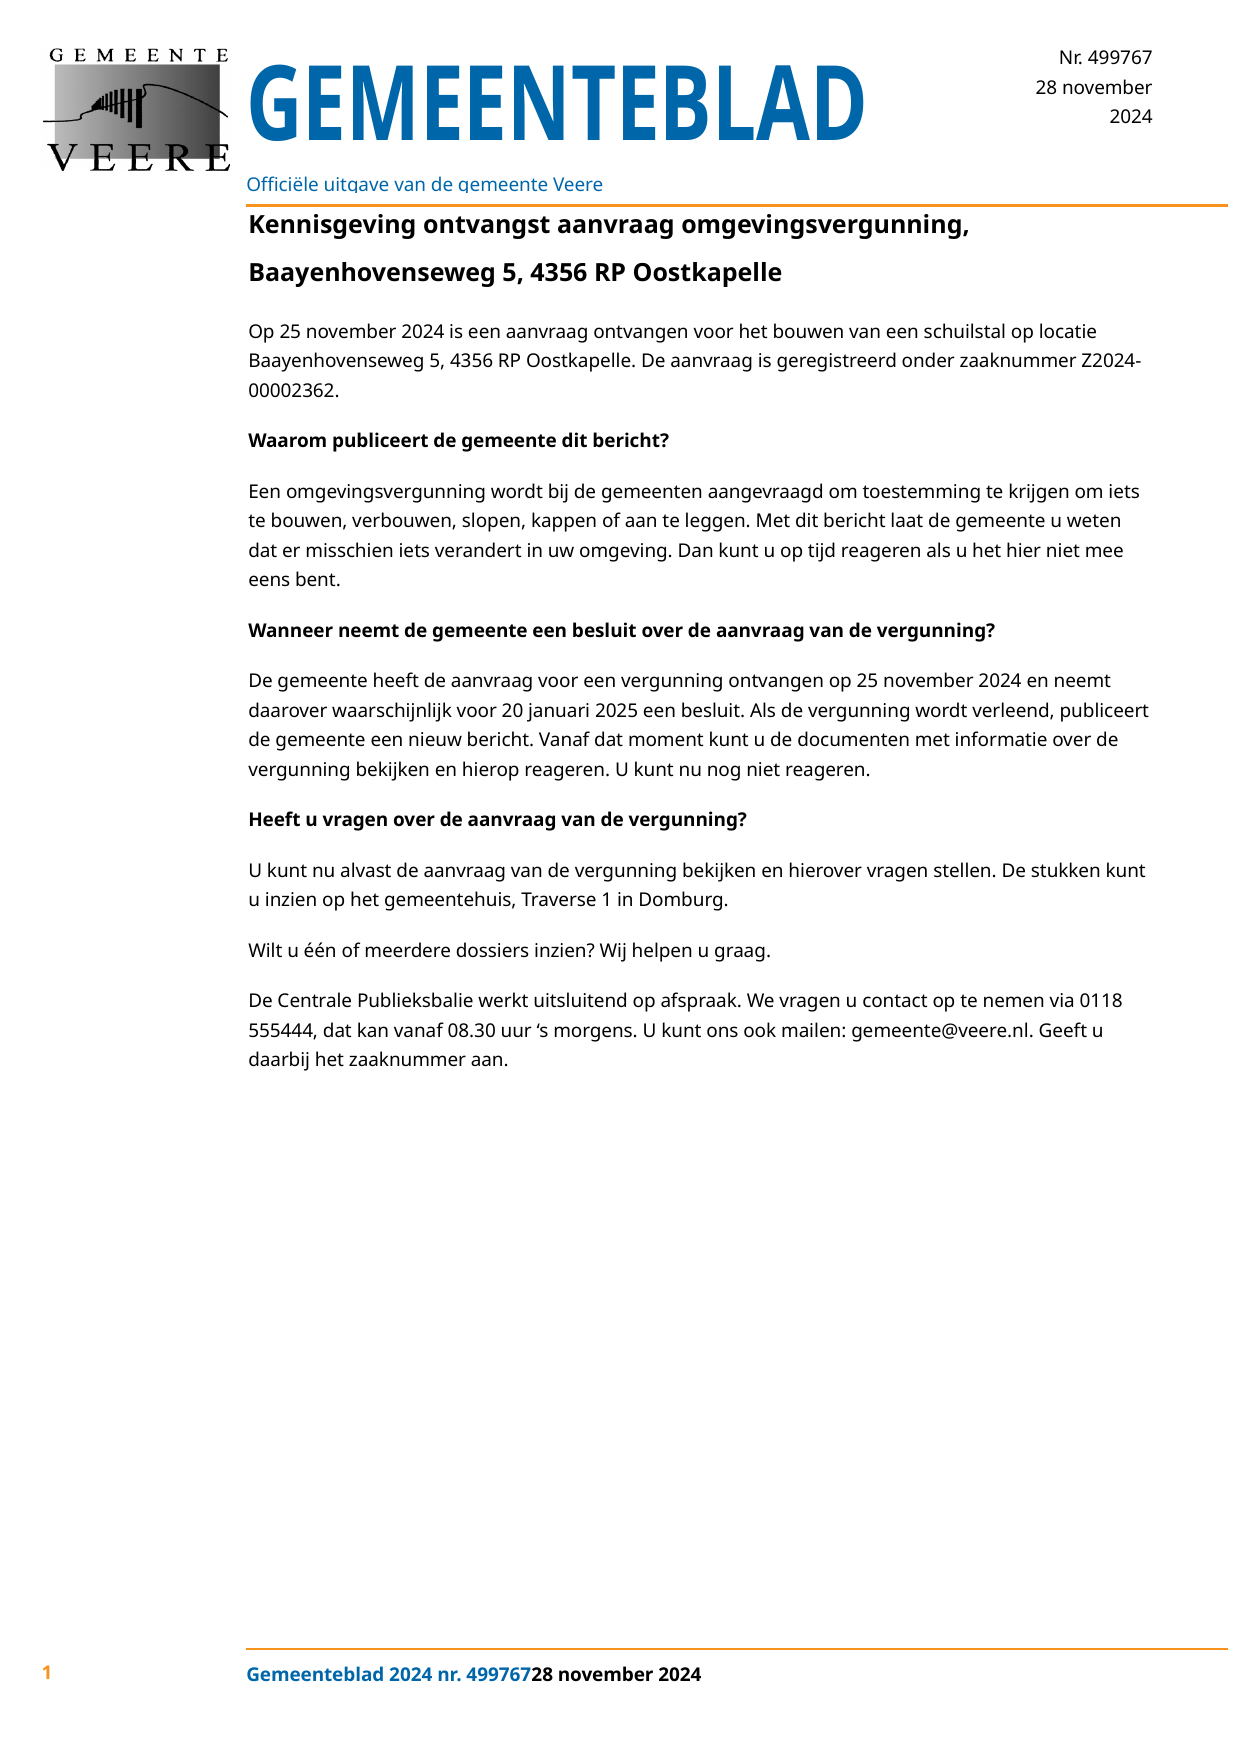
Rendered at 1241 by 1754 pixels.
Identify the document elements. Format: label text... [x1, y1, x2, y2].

text U kunt nu alvast de aanvraag van de vergunning bekijken en hierover vragen stellen. De stukken kunt u inzien op het gemeentehuis, Traverse 1 in Domburg. [248, 857, 1152, 912]
text Een omgevingsvergunning wordt bij de gemeenten aangevraagd om toestemming te krijgen om iets te bouwen, verbouwen, slopen, kappen of aan te leggen. Met dit bericht laat de gemeente u weten dat er misschien iets verandert in uw omgeving. Dan kunt u op tijd reageren als u het hier niet mee eens bent. [248, 478, 1152, 592]
text De gemeente heeft de aanvraag voor een vergunning ontvangen op 25 november 2024 en neemt daarover waarschijnlijk voor 20 januari 2025 een besluit. Als de vergunning wordt verleend, publiceert de gemeente een nieuw bericht. Vanaf dat moment kunt u de documenten met informatie over de vergunning bekijken en hierop reageren. U kunt nu nog niet reageren. [248, 667, 1152, 782]
text De Centrale Publieksbalie werkt uitsluitend op afspraak. We vragen u contact op te nemen via 0118 555444, dat kan vanaf 08.30 uur ‘s morgens. U kunt ons ook mailen: gemeente@veere.nl. Geeft u daarbij het zaaknummer aan. [248, 987, 1152, 1072]
text Kennisgeving ontvangst aanvraag omgevingsvergunning, Baayenhovenseweg 5, 4356 RP Oostkapelle [248, 207, 1152, 288]
text Wanneer neemt de gemeente een besluit over de aanvraag van de vergunning? [248, 617, 1152, 643]
text Waarom publiceert de gemeente dit bericht? [248, 427, 1152, 453]
picture [41, 47, 231, 172]
text Heeft u vragen over de aanvraag van de vergunning? [248, 807, 1152, 832]
text Wilt u één of meerdere dossiers inzien? Wij helpen u graag. [248, 937, 1152, 963]
text Op 25 november 2024 is een aanvraag ontvangen voor het bouwen van een schuilstal op locatie Baayenhovenseweg 5, 4356 RP Oostkapelle. De aanvraag is geregistreerd onder zaaknummer Z2024-00002362. [248, 318, 1152, 403]
